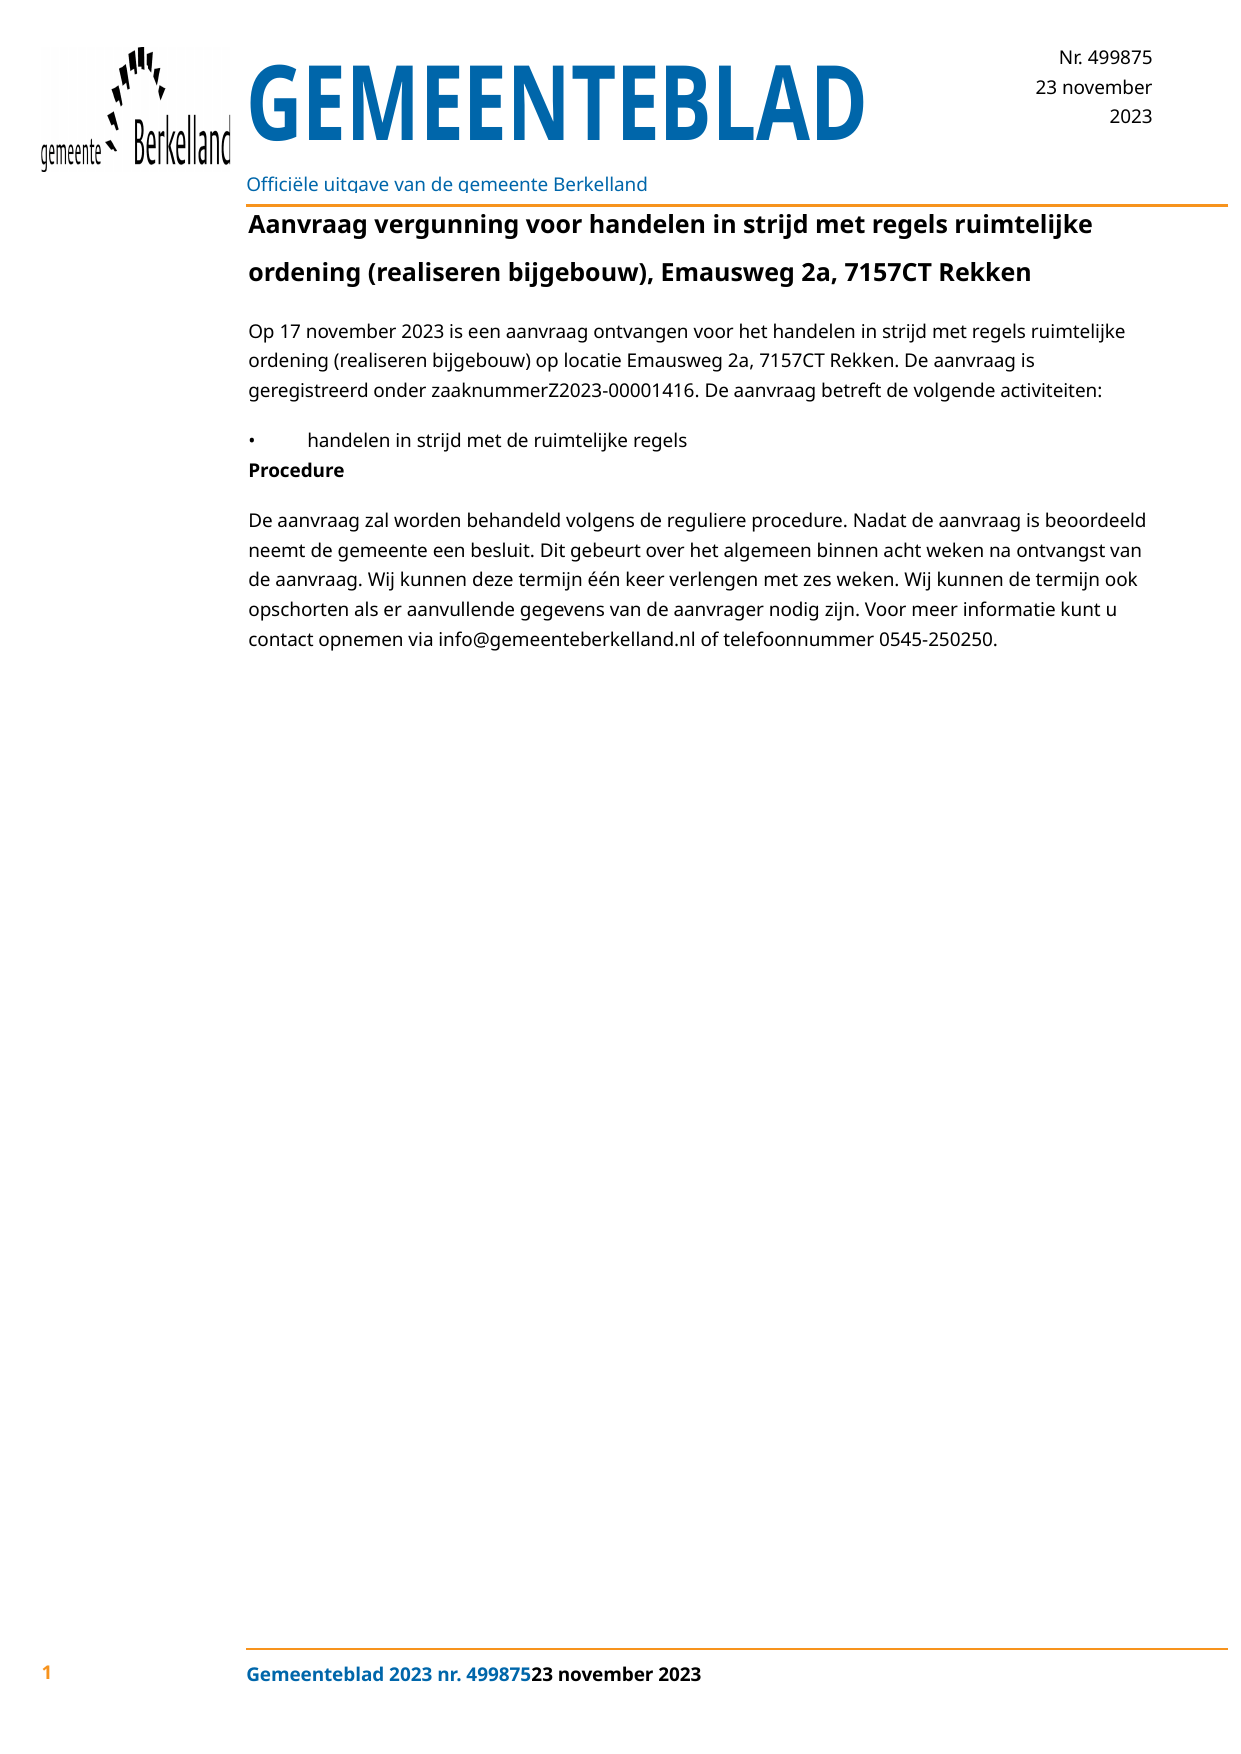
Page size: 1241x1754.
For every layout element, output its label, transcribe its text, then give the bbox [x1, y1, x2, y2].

text Op 17 november 2023 is een aanvraag ontvangen voor het handelen in strijd met regels ruimtelijke ordening (realiseren bijgebouw) op locatie Emausweg 2a, 7157CT Rekken. De aanvraag is geregistreerd onder zaaknummerZ2023-00001416. De aanvraag betreft de volgende activiteiten: [248, 318, 1152, 403]
text Aanvraag vergunning voor handelen in strijd met regels ruimtelijke ordening (realiseren bijgebouw), Emausweg 2a, 7157CT Rekken [248, 207, 1152, 288]
text De aanvraag zal worden behandeld volgens de reguliere procedure. Nadat de aanvraag is beoordeeld neemt de gemeente een besluit. Dit gebeurt over het algemeen binnen acht weken na ontvangst van de aanvraag. Wij kunnen deze termijn één keer verlengen met zes weken. Wij kunnen de termijn ook opschorten als er aanvullende gegevens van de aanvrager nodig zijn. Voor meer informatie kunt u contact opnemen via info@gemeenteberkelland.nl of telefoonnummer 0545-250250. [248, 507, 1152, 652]
list handelen in strijd met de ruimtelijke regels [248, 427, 1152, 453]
picture [41, 47, 231, 172]
text Procedure [248, 457, 1152, 483]
